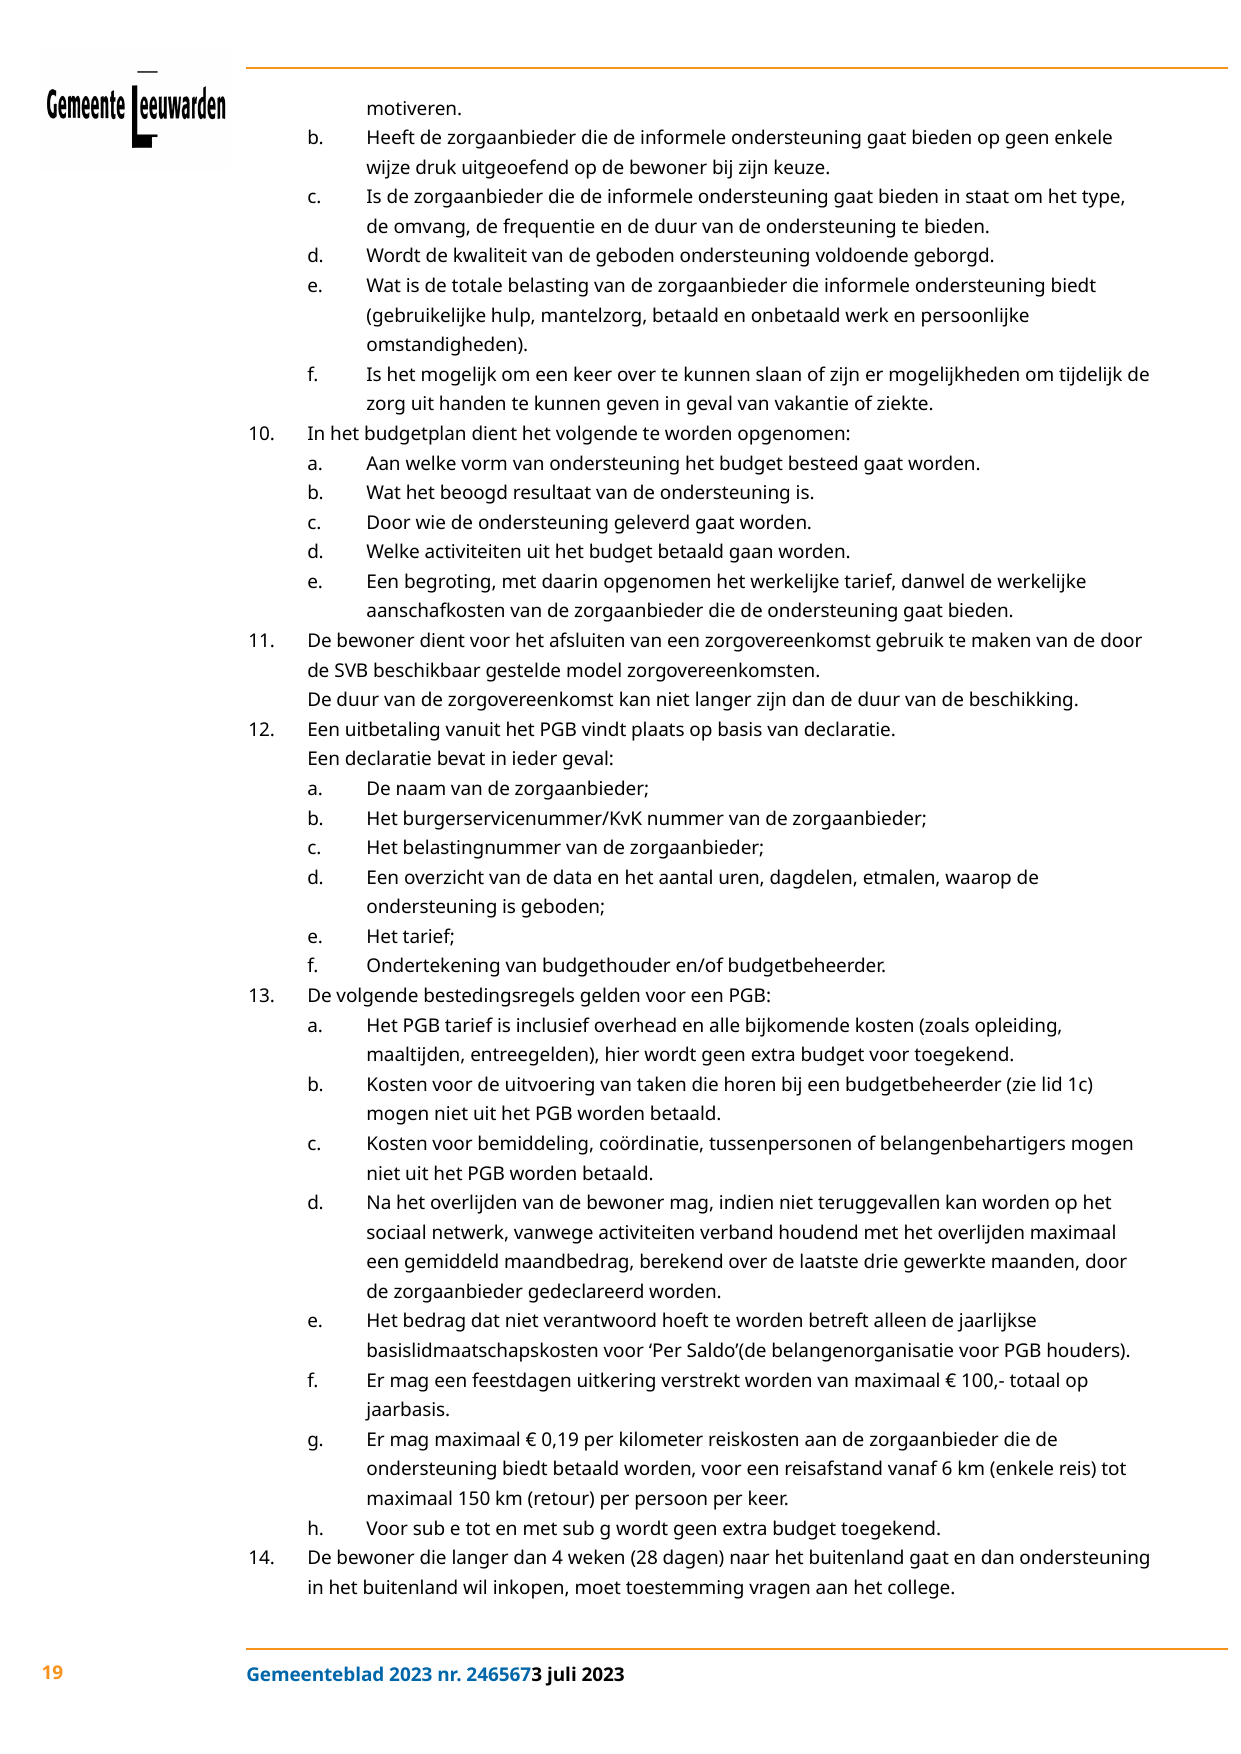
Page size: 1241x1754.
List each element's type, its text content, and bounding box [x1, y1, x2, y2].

list Een uitbetaling vanuit het PGB vindt plaats op basis van declaratie. [248, 716, 1152, 742]
list Het burgerservicenummer/KvK nummer van de zorgaanbieder; [307, 805, 1152, 831]
list Is de zorgaanbieder die de informele ondersteuning gaat bieden in staat om het type, de omvang, de frequentie en de duur van de ondersteuning te bieden. [307, 183, 1152, 239]
list Het tarief; [307, 923, 1152, 949]
list Voor sub e tot en met sub g wordt geen extra budget toegekend. [307, 1515, 1152, 1541]
list Wordt de kwaliteit van de geboden ondersteuning voldoende geborgd. [307, 243, 1152, 268]
list De volgende bestedingsregels gelden voor een PGB: [248, 982, 1152, 1008]
list Aan welke vorm van ondersteuning het budget besteed gaat worden. [307, 450, 1152, 476]
list Kosten voor de uitvoering van taken die horen bij een budgetbeheerder (zie lid 1c) mogen niet uit het PGB worden betaald. [307, 1071, 1152, 1126]
list Wat is de totale belasting van de zorgaanbieder die informele ondersteuning biedt (gebruikelijke hulp, mantelzorg, betaald en onbetaald werk en persoonlijke omstandigheden). [307, 272, 1152, 357]
list Na het overlijden van de bewoner mag, indien niet teruggevallen kan worden op het sociaal netwerk, vanwege activiteiten verband houdend met het overlijden maximaal een gemiddeld maandbedrag, berekend over de laatste drie gewerkte maanden, door de zorgaanbieder gedeclareerd worden. [307, 1189, 1152, 1304]
list Een begroting, met daarin opgenomen het werkelijke tarief, danwel de werkelijke aanschafkosten van de zorgaanbieder die de ondersteuning gaat bieden. [307, 568, 1152, 623]
list Een declaratie bevat in ieder geval: [248, 746, 1152, 771]
list Er mag maximaal € 0,19 per kilometer reiskosten aan de zorgaanbieder die de ondersteuning biedt betaald worden, voor een reisafstand vanaf 6 km (enkele reis) tot maximaal 150 km (retour) per persoon per keer. [307, 1426, 1152, 1511]
list Kosten voor bemiddeling, coördinatie, tussenpersonen of belangenbehartigers mogen niet uit het PGB worden betaald. [307, 1130, 1152, 1186]
list De naam van de zorgaanbieder; [307, 775, 1152, 801]
list Het bedrag dat niet verantwoord hoeft te worden betreft alleen de jaarlijkse basislidmaatschapskosten voor ‘Per Saldo’(de belangenorganisatie voor PGB houders). [307, 1308, 1152, 1363]
list De bewoner die langer dan 4 weken (28 dagen) naar het buitenland gaat en dan ondersteuning in het buitenland wil inkopen, moet toestemming vragen aan het college. [248, 1544, 1152, 1600]
list Door wie de ondersteuning geleverd gaat worden. [307, 509, 1152, 535]
list Wat het beoogd resultaat van de ondersteuning is. [307, 479, 1152, 505]
list Ondertekening van budgethouder en/of budgetbeheerder. [307, 953, 1152, 978]
list Er mag een feestdagen uitkering verstrekt worden van maximaal € 100,- totaal op jaarbasis. [307, 1367, 1152, 1422]
list De bewoner dient voor het afsluiten van een zorgovereenkomst gebruik te maken van de door de SVB beschikbaar gestelde model zorgovereenkomsten. [248, 627, 1152, 683]
list Een overzicht van de data en het aantal uren, dagdelen, etmalen, waarop de ondersteuning is geboden; [307, 864, 1152, 919]
list Is het mogelijk om een keer over te kunnen slaan of zijn er mogelijkheden om tijdelijk de zorg uit handen te kunnen geven in geval van vakantie of ziekte. [307, 361, 1152, 416]
list De duur van de zorgovereenkomst kan niet langer zijn dan de duur van de beschikking. [248, 686, 1152, 712]
picture [41, 47, 231, 172]
list In het budgetplan dient het volgende te worden opgenomen: [248, 420, 1152, 446]
list Het belastingnummer van de zorgaanbieder; [307, 834, 1152, 860]
list Heeft de zorgaanbieder die de informele ondersteuning gaat bieden op geen enkele wijze druk uitgeoefend op de bewoner bij zijn keuze. [307, 124, 1152, 180]
list motiveren. [307, 95, 1152, 121]
list Welke activiteiten uit het budget betaald gaan worden. [307, 538, 1152, 564]
list Het PGB tarief is inclusief overhead en alle bijkomende kosten (zoals opleiding, maaltijden, entreegelden), hier wordt geen extra budget voor toegekend. [307, 1012, 1152, 1067]
